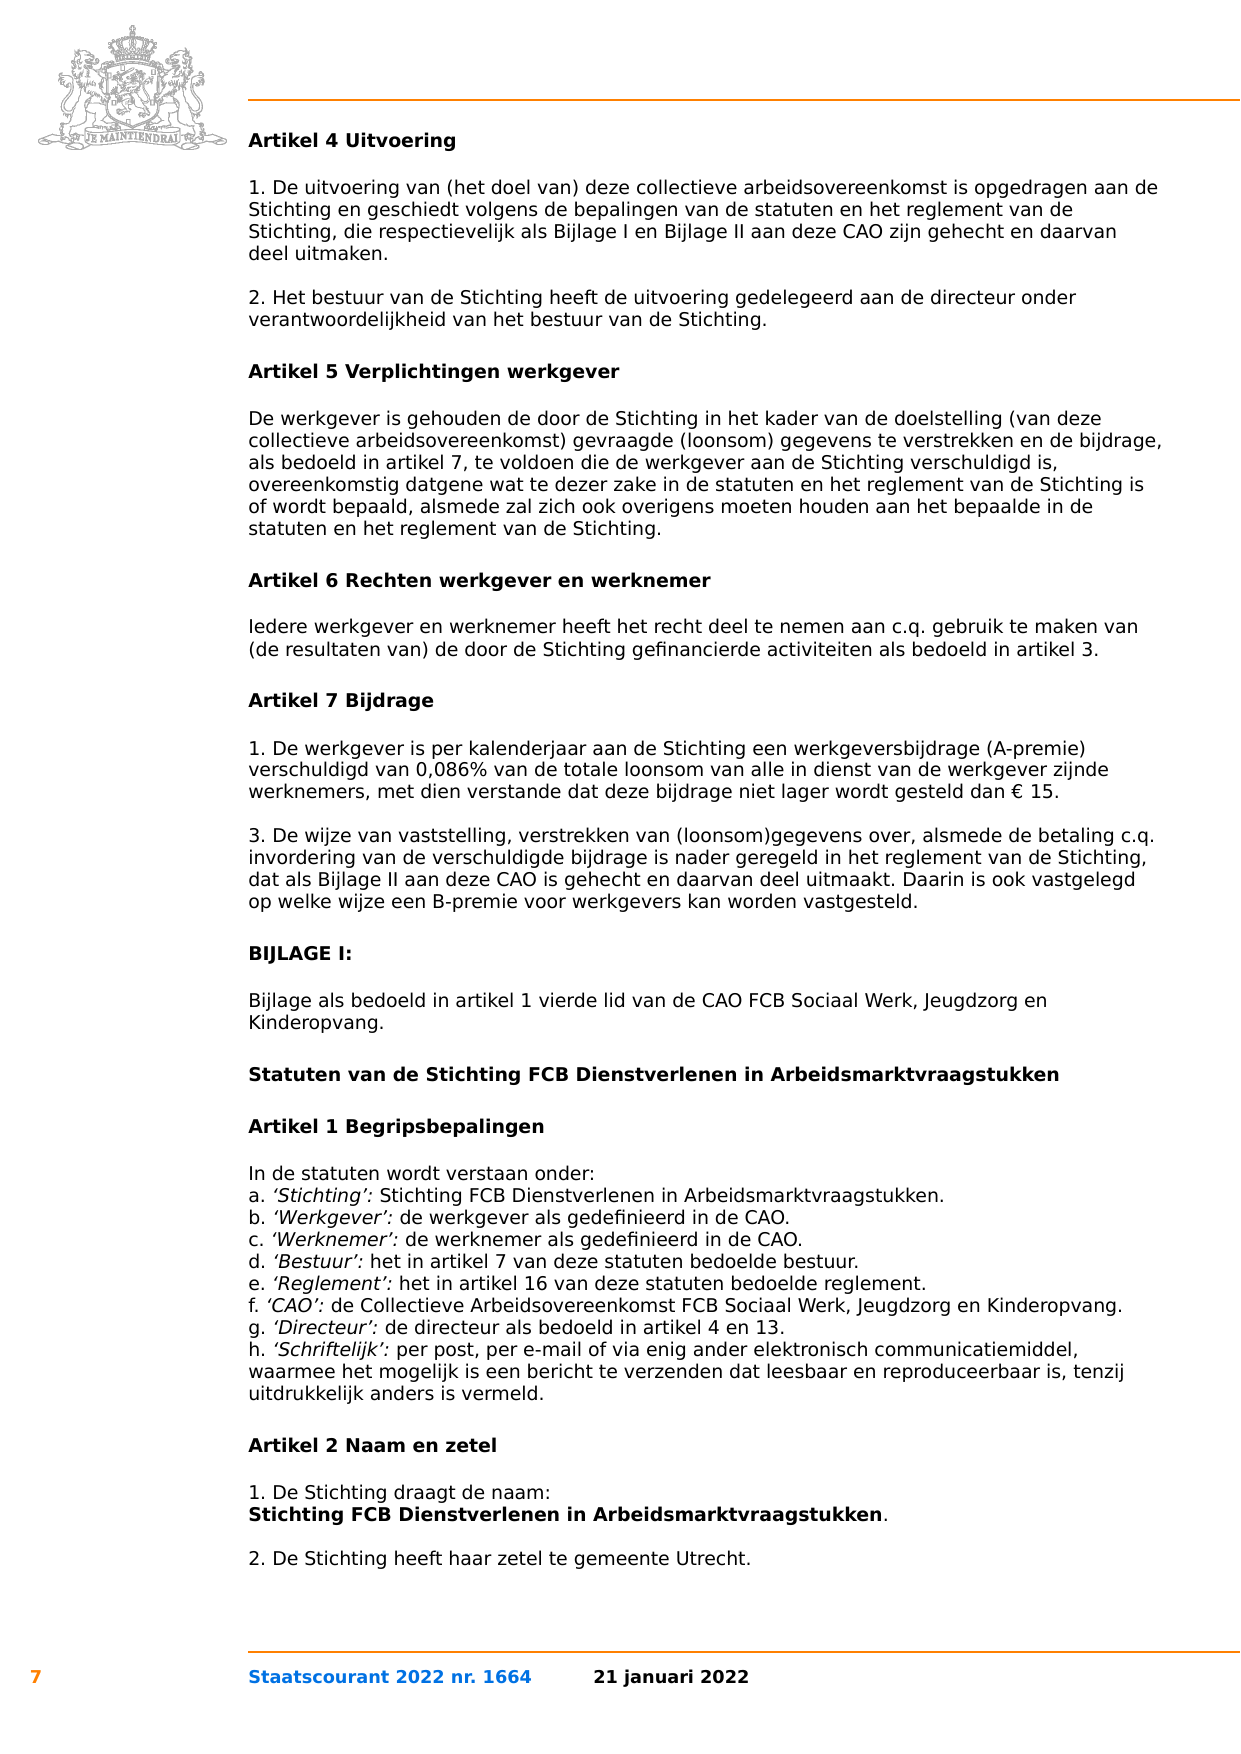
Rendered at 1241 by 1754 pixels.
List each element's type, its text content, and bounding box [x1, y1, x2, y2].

text a. ‘Stichting’: Stichting FCB Dienstverlenen in Arbeidsmarktvraagstukken. [248, 1185, 1163, 1207]
text b. ‘Werkgever’: de werkgever als gedefinieerd in de CAO. [248, 1207, 1163, 1229]
subtitle Artikel 4 Uitvoering [248, 130, 1163, 152]
text Stichting FCB Dienstverlenen in Arbeidsmarktvraagstukken. [248, 1504, 1163, 1526]
subtitle BIJLAGE I: [248, 943, 1163, 965]
text d. ‘Bestuur’: het in artikel 7 van deze statuten bedoelde bestuur. [248, 1251, 1163, 1273]
text 1. De Stichting draagt de naam: [248, 1482, 1163, 1504]
subtitle Artikel 6 Rechten werkgever en werknemer [248, 569, 1163, 591]
subtitle Artikel 7 Bijdrage [248, 690, 1163, 712]
subtitle Artikel 1 Begripsbepalingen [248, 1116, 1163, 1138]
text In de statuten wordt verstaan onder: [248, 1163, 1163, 1185]
subtitle Statuten van de Stichting FCB Dienstverlenen in Arbeidsmarktvraagstukken [248, 1064, 1163, 1086]
text Iedere werkgever en werknemer heeft het recht deel te nemen aan c.q. gebruik te maken van (de resultaten van) de door de Stichting gefinancierde activiteiten als bedoeld in artikel 3. [248, 616, 1163, 660]
text c. ‘Werknemer’: de werknemer als gedefinieerd in de CAO. [248, 1229, 1163, 1251]
text Bijlage als bedoeld in artikel 1 vierde lid van de CAO FCB Sociaal Werk, Jeugdzorg en Kinderopvang. [248, 990, 1163, 1034]
text 2. De Stichting heeft haar zetel te gemeente Utrecht. [248, 1548, 1163, 1569]
text 1. De werkgever is per kalenderjaar aan de Stichting een werkgeversbijdrage (A-premie) verschuldigd van 0,086% van de totale loonsom van alle in dienst van de werkgever zijnde werknemers, met dien verstande dat deze bijdrage niet lager wordt gesteld dan € 15. [248, 737, 1163, 803]
text 1. De uitvoering van (het doel van) deze collectieve arbeidsovereenkomst is opgedragen aan de Stichting en geschiedt volgens de bepalingen van de statuten en het reglement van de Stichting, die respectievelijk als Bijlage I en Bijlage II aan deze CAO zijn gehecht en daarvan deel uitmaken. [248, 177, 1163, 265]
text 2. Het bestuur van de Stichting heeft de uitvoering gedelegeerd aan de directeur onder verantwoordelijkheid van het bestuur van de Stichting. [248, 287, 1163, 331]
text f. ‘CAO’: de Collectieve Arbeidsovereenkomst FCB Sociaal Werk, Jeugdzorg en Kinderopvang. [248, 1295, 1163, 1317]
text g. ‘Directeur’: de directeur als bedoeld in artikel 4 en 13. [248, 1317, 1163, 1339]
text 3. De wijze van vaststelling, verstrekken van (loonsom)gegevens over, alsmede de betaling c.q. invordering van de verschuldigde bijdrage is nader geregeld in het reglement van de Stichting, dat als Bijlage II aan deze CAO is gehecht en daarvan deel uitmaakt. Daarin is ook vastgelegd op welke wijze een B-premie voor werkgevers kan worden vastgesteld. [248, 825, 1163, 913]
subtitle Artikel 5 Verplichtingen werkgever [248, 361, 1163, 383]
text De werkgever is gehouden de door de Stichting in het kader van de doelstelling (van deze collectieve arbeidsovereenkomst) gevraagde (loonsom) gegevens te verstrekken en de bijdrage, als bedoeld in artikel 7, te voldoen die de werkgever aan de Stichting verschuldigd is, overeenkomstig datgene wat te dezer zake in de statuten en het reglement van de Stichting is of wordt bepaald, alsmede zal zich ook overigens moeten houden aan het bepaalde in de statuten en het reglement van de Stichting. [248, 408, 1163, 539]
subtitle Artikel 2 Naam en zetel [248, 1435, 1163, 1457]
text h. ‘Schriftelijk’: per post, per e-mail of via enig ander elektronisch communicatiemiddel, waarmee het mogelijk is een bericht te verzenden dat leesbaar en reproduceerbaar is, tenzij uitdrukkelijk anders is vermeld. [248, 1339, 1163, 1405]
text e. ‘Reglement’: het in artikel 16 van deze statuten bedoelde reglement. [248, 1273, 1163, 1295]
picture [38, 25, 227, 150]
